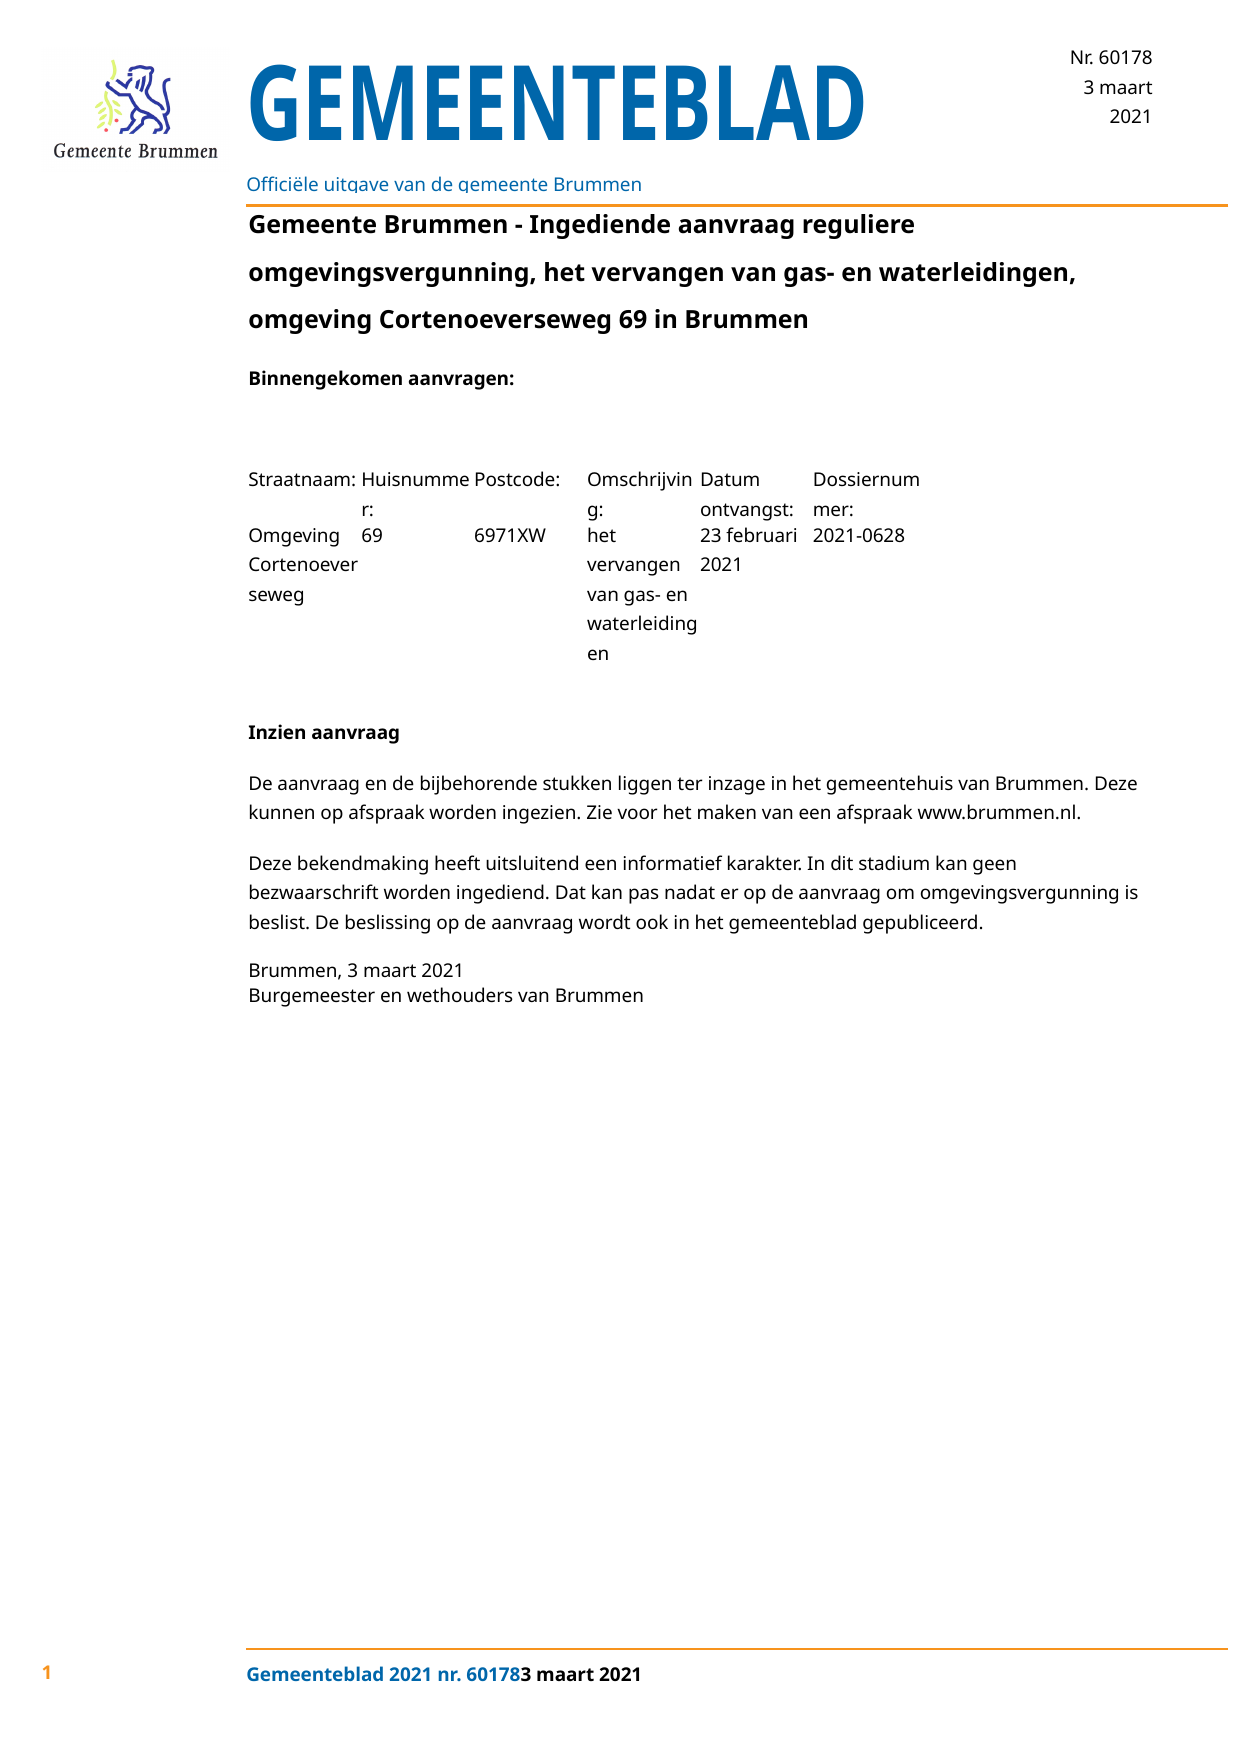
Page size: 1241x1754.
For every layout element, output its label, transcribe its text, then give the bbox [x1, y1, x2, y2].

table_header Datum ontvangst: [700, 466, 813, 522]
text Deze bekendmaking heeft uitsluitend een informatief karakter. In dit stadium kan geen bezwaarschrift worden ingediend. Dat kan pas nadat er op de aanvraag om omgevingsvergunning is beslist. De beslissing op de aanvraag wordt ook in het gemeenteblad gepubliceerd. [248, 850, 1152, 935]
table_cell Omgeving Cortenoeverseweg [248, 522, 361, 666]
text De aanvraag en de bijbehorende stukken liggen ter inzage in het gemeentehuis van Brummen. Deze kunnen op afspraak worden ingezien. Zie voor het maken van een afspraak www.brummen.nl. [248, 770, 1152, 825]
text Burgemeester en wethouders van Brummen [248, 983, 1152, 1008]
table_header Postcode: [474, 466, 587, 522]
table_header Omschrijving: [587, 466, 700, 522]
table_cell 23 februari 2021 [700, 522, 813, 666]
table_header Huisnummer: [361, 466, 474, 522]
text Brummen, 3 maart 2021 [248, 957, 1152, 983]
table_header [1039, 466, 1152, 522]
table_cell het vervangen van gas- en waterleidingen [587, 522, 700, 666]
text Gemeente Brummen - Ingediende aanvraag reguliere omgevingsvergunning, het vervangen van gas- en waterleidingen, omgeving Cortenoeverseweg 69 in Brummen [248, 207, 1152, 336]
table_cell [1039, 522, 1152, 666]
table_header Straatnaam: [248, 466, 361, 522]
table_header Dossiernummer: [813, 466, 926, 522]
table_cell 2021-0628 [813, 522, 926, 666]
table_cell 69 [361, 522, 474, 666]
text Binnengekomen aanvragen: [248, 366, 1152, 391]
table_cell 6971XW [474, 522, 587, 666]
table_cell [926, 522, 1038, 666]
table_header [926, 466, 1038, 522]
picture [41, 47, 231, 172]
text Inzien aanvraag [248, 719, 1152, 745]
